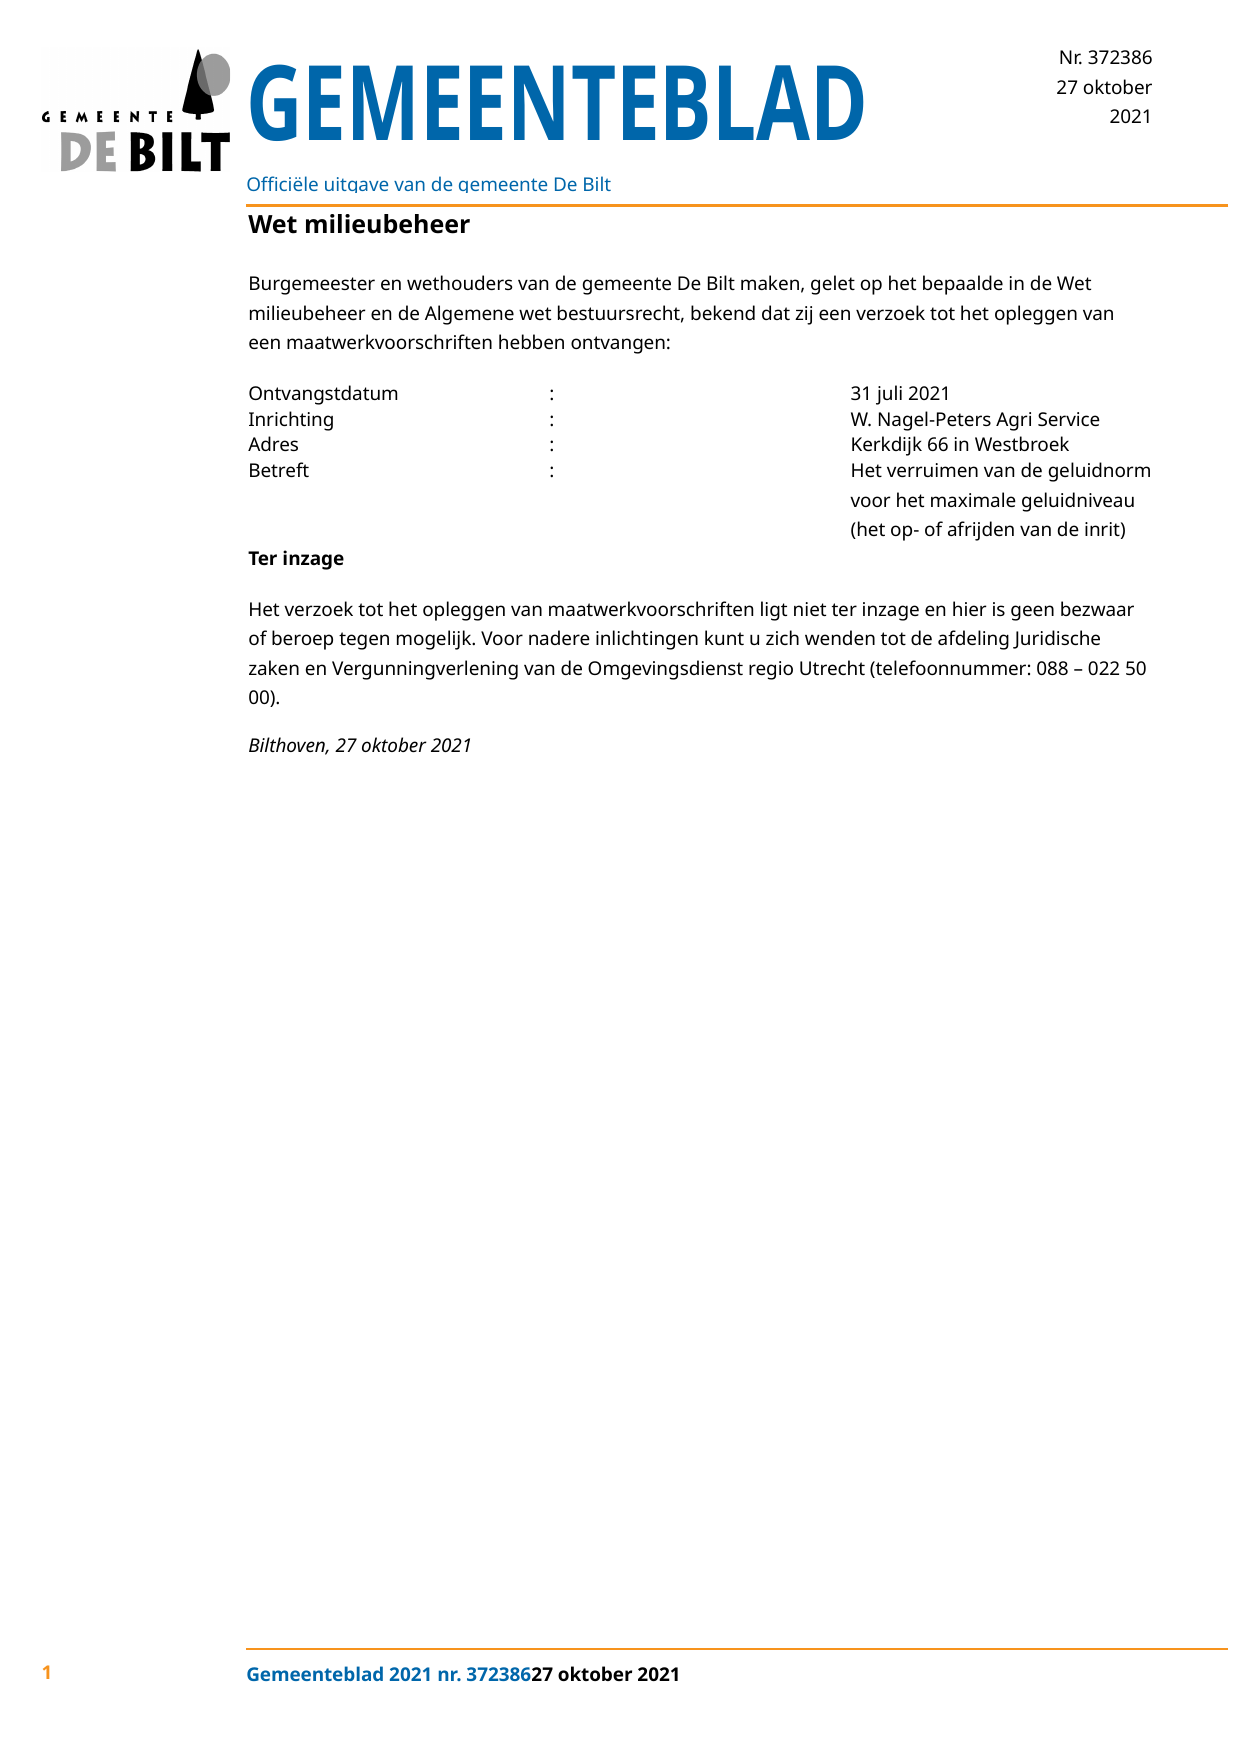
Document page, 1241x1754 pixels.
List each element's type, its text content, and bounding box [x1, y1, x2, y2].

table_header : [549, 380, 850, 406]
table_cell : [549, 406, 850, 431]
text Bilthoven, 27 oktober 2021 [248, 732, 1152, 758]
table_cell : [549, 431, 850, 457]
text Wet milieubeheer [248, 207, 1152, 241]
table_cell Betreft [248, 457, 549, 542]
table_cell Kerkdijk 66 in Westbroek [850, 431, 1152, 457]
table_cell Het verruimen van de geluidnorm voor het maximale geluidniveau (het op- of afrijden van de inrit) [850, 457, 1152, 542]
text Burgemeester en wethouders van de gemeente De Bilt maken, gelet op het bepaalde in de Wet milieubeheer en de Algemene wet bestuursrecht, bekend dat zij een verzoek tot het opleggen van een maatwerkvoorschriften hebben ontvangen: [248, 270, 1152, 355]
table_cell Adres [248, 431, 549, 457]
picture [41, 47, 231, 172]
table_cell W. Nagel-Peters Agri Service [850, 406, 1152, 431]
table_cell Inrichting [248, 406, 549, 431]
text Ter inzage [248, 545, 1152, 571]
table_header Ontvangstdatum [248, 380, 549, 406]
text Het verzoek tot het opleggen van maatwerkvoorschriften ligt niet ter inzage en hier is geen bezwaar of beroep tegen mogelijk. Voor nadere inlichtingen kunt u zich wenden tot de afdeling Juridische zaken en Vergunningverlening van de Omgevingsdienst regio Utrecht (telefoonnummer: 088 – 022 50 00). [248, 596, 1152, 710]
table_cell : [549, 457, 850, 542]
table_header 31 juli 2021 [850, 380, 1152, 406]
